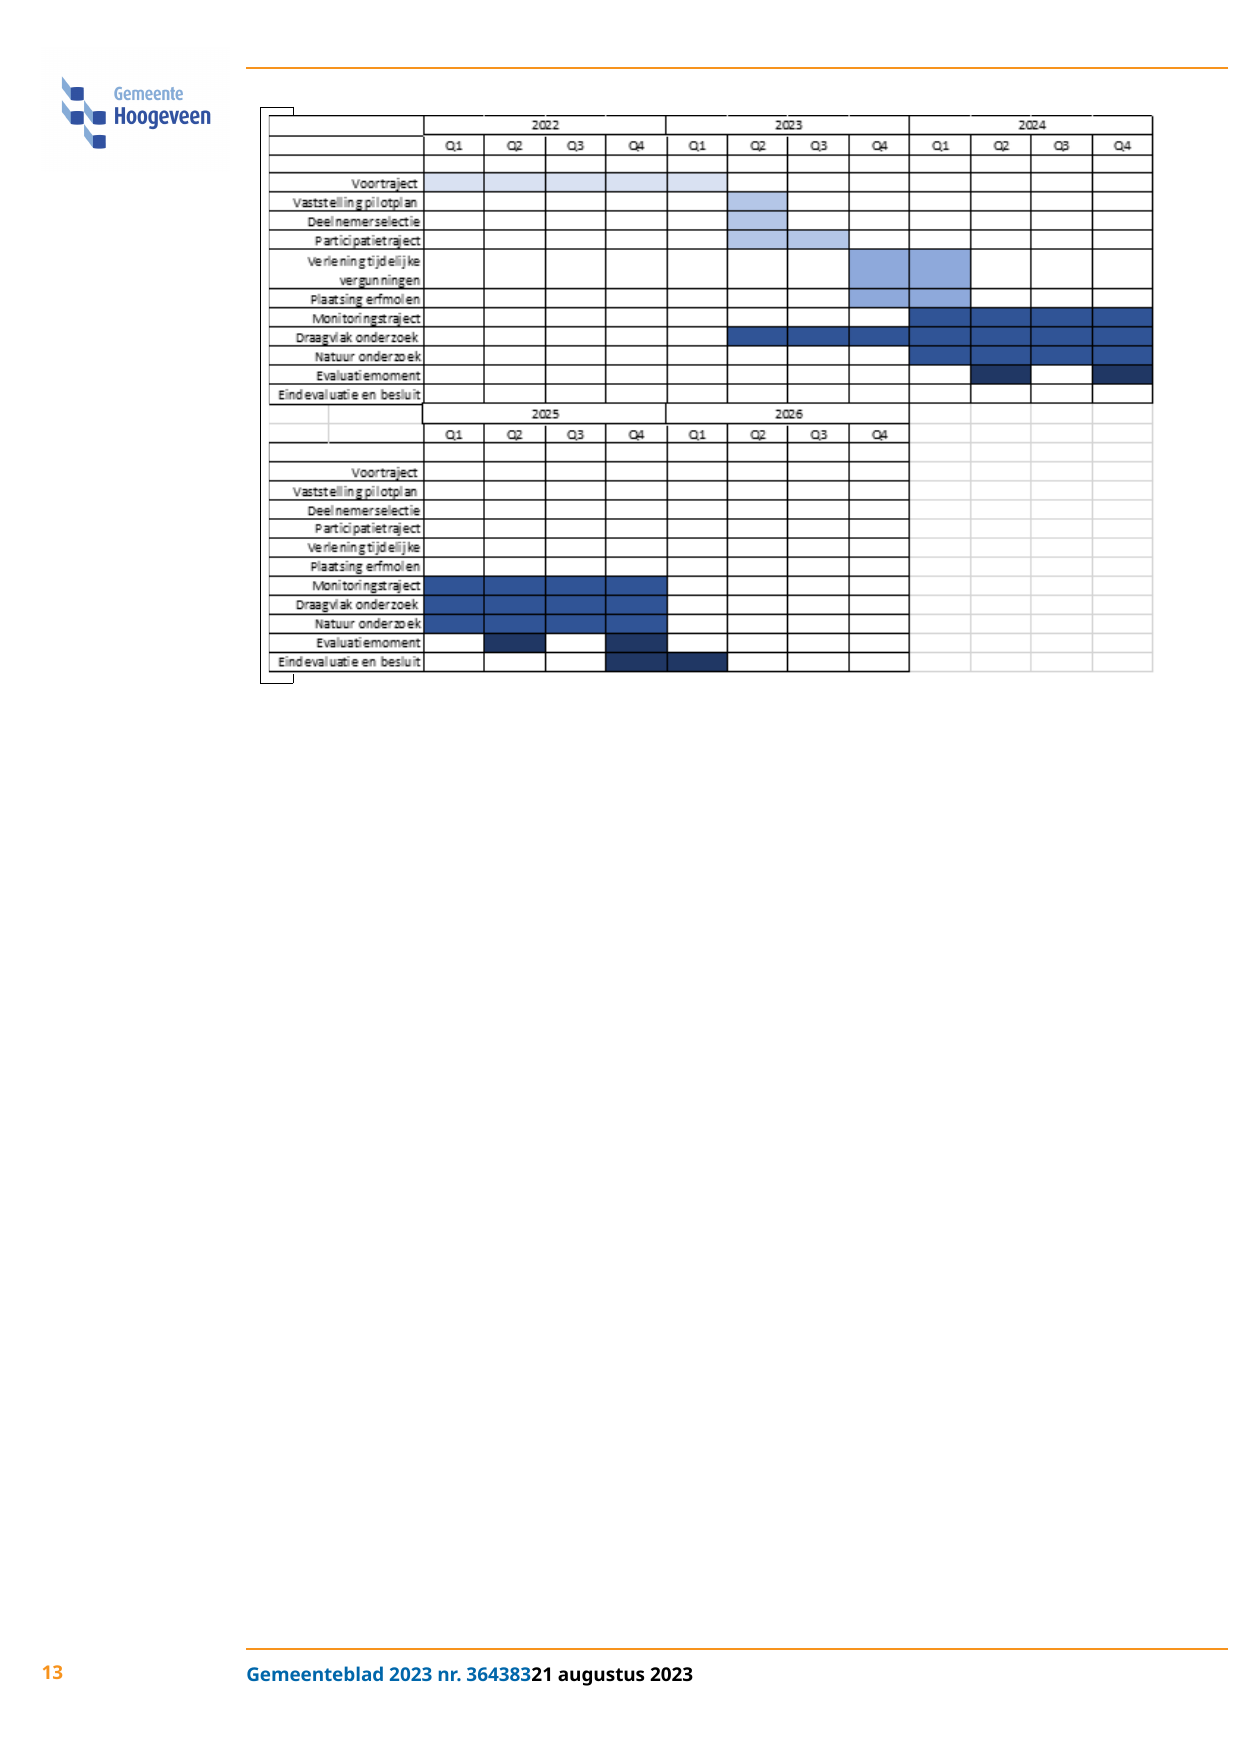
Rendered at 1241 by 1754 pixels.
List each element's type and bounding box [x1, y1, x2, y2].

picture [41, 47, 231, 172]
picture [268, 115, 1155, 674]
